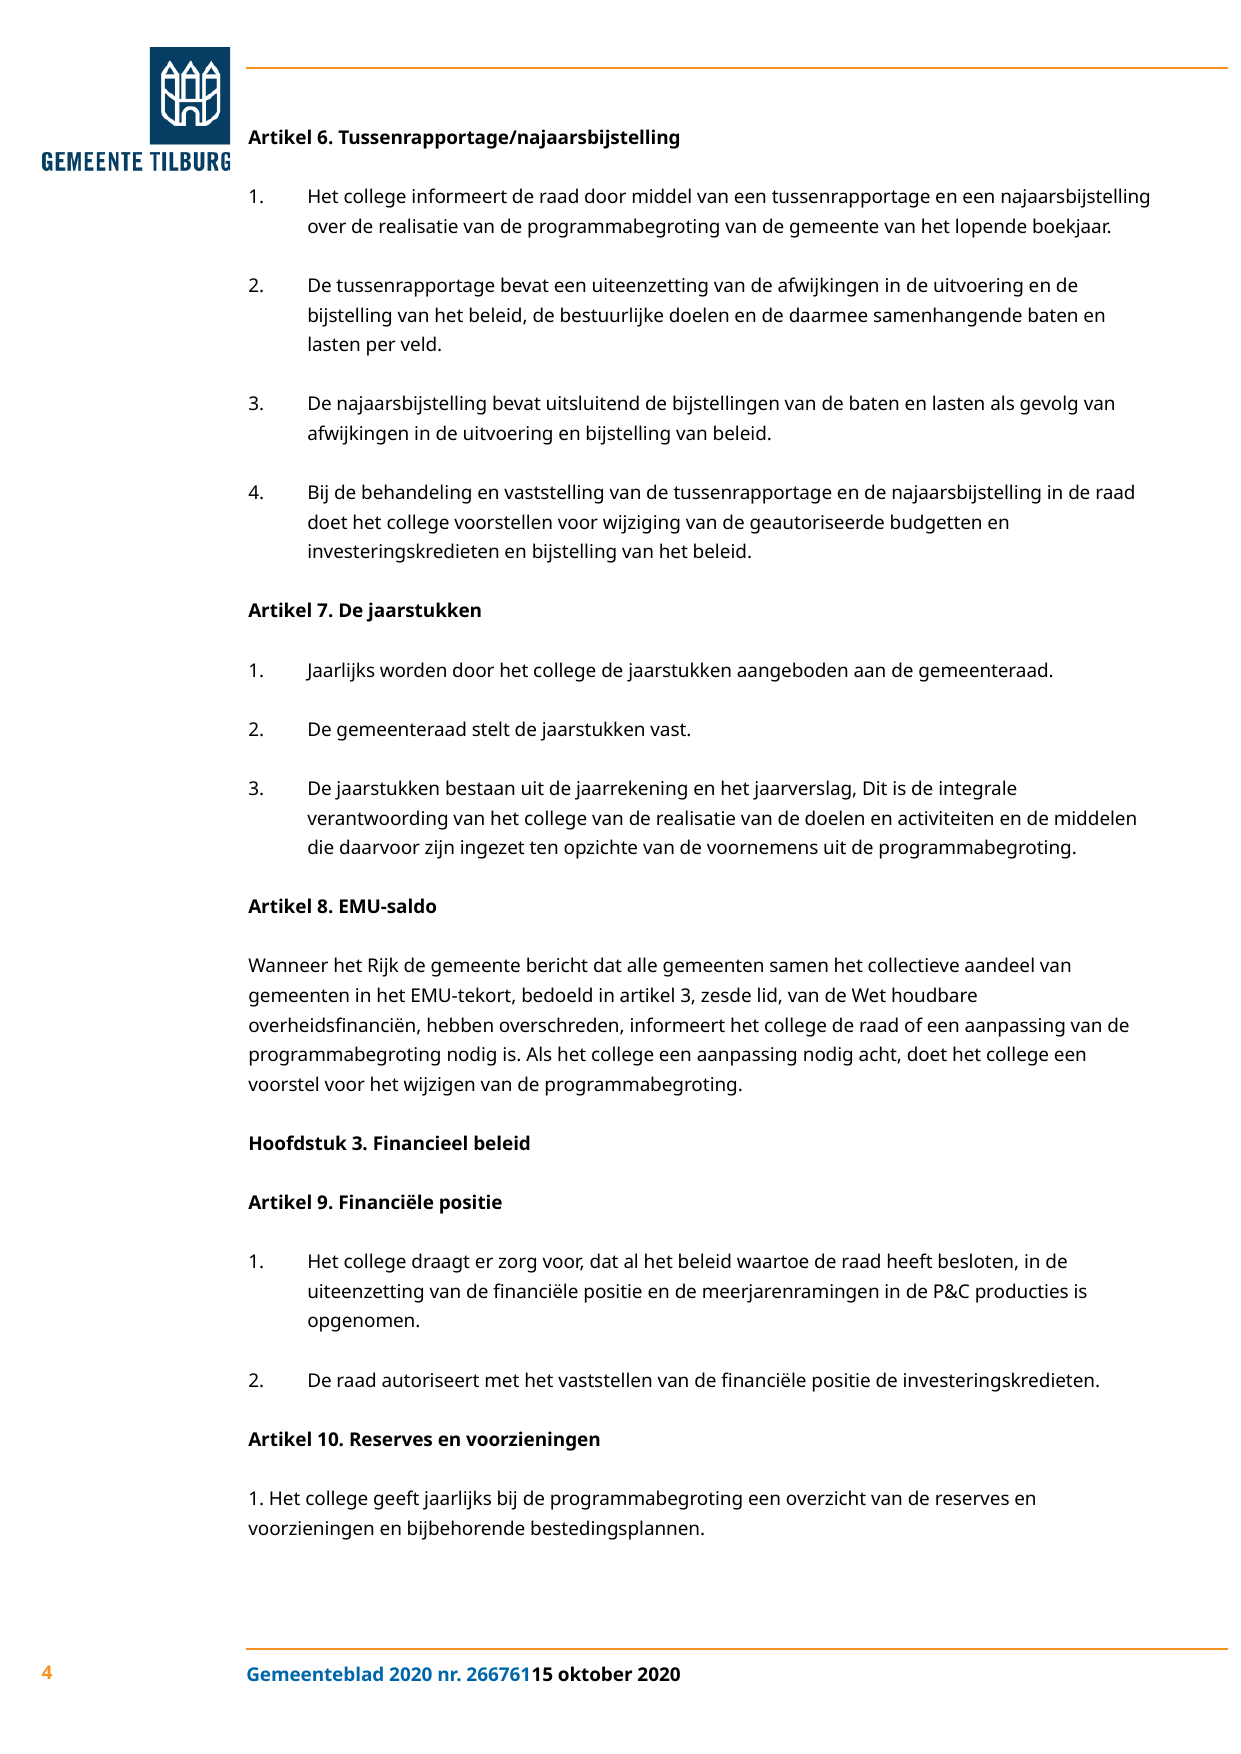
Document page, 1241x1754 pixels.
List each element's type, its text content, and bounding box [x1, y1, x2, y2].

text Artikel 10. Reserves en voorzieningen [248, 1426, 1152, 1452]
list De raad autoriseert met het vaststellen van de financiële positie de investeringskredieten. [248, 1367, 1152, 1393]
list Het college draagt er zorg voor, dat al het beleid waartoe de raad heeft besloten, in de uiteenzetting van de financiële positie en de meerjarenramingen in de P&C producties is opgenomen. [248, 1248, 1152, 1333]
text Hoofdstuk 3. Financieel beleid [248, 1130, 1152, 1156]
text Artikel 8. EMU-saldo [248, 893, 1152, 919]
list Het college informeert de raad door middel van een tussenrapportage en een najaarsbijstelling over de realisatie van de programmabegroting van de gemeente van het lopende boekjaar. [248, 183, 1152, 239]
list De jaarstukken bestaan uit de jaarrekening en het jaarverslag, Dit is de integrale verantwoording van het college van de realisatie van de doelen en activiteiten en de middelen die daarvoor zijn ingezet ten opzichte van de voornemens uit de programmabegroting. [248, 775, 1152, 860]
text Artikel 6. Tussenrapportage/najaarsbijstelling [248, 124, 1152, 150]
list De gemeenteraad stelt de jaarstukken vast. [248, 716, 1152, 742]
text 1. Het college geeft jaarlijks bij de programmabegroting een overzicht van de reserves en voorzieningen en bijbehorende bestedingsplannen. [248, 1485, 1152, 1541]
text Wanneer het Rijk de gemeente bericht dat alle gemeenten samen het collectieve aandeel van gemeenten in het EMU-tekort, bedoeld in artikel 3, zesde lid, van de Wet houdbare overheidsfinanciën, hebben overschreden, informeert het college de raad of een aanpassing van de programmabegroting nodig is. Als het college een aanpassing nodig acht, doet het college een voorstel voor het wijzigen van de programmabegroting. [248, 953, 1152, 1097]
list Bij de behandeling en vaststelling van de tussenrapportage en de najaarsbijstelling in de raad doet het college voorstellen voor wijziging van de geautoriseerde budgetten en investeringskredieten en bijstelling van het beleid. [248, 479, 1152, 564]
text Artikel 9. Financiële positie [248, 1189, 1152, 1215]
list Jaarlijks worden door het college de jaarstukken aangeboden aan de gemeenteraad. [248, 657, 1152, 683]
text Artikel 7. De jaarstukken [248, 598, 1152, 623]
list De tussenrapportage bevat een uiteenzetting van de afwijkingen in de uitvoering en de bijstelling van het beleid, de bestuurlijke doelen en de daarmee samenhangende baten en lasten per veld. [248, 272, 1152, 357]
list De najaarsbijstelling bevat uitsluitend de bijstellingen van de baten en lasten als gevolg van afwijkingen in de uitvoering en bijstelling van beleid. [248, 391, 1152, 446]
picture [41, 47, 231, 172]
